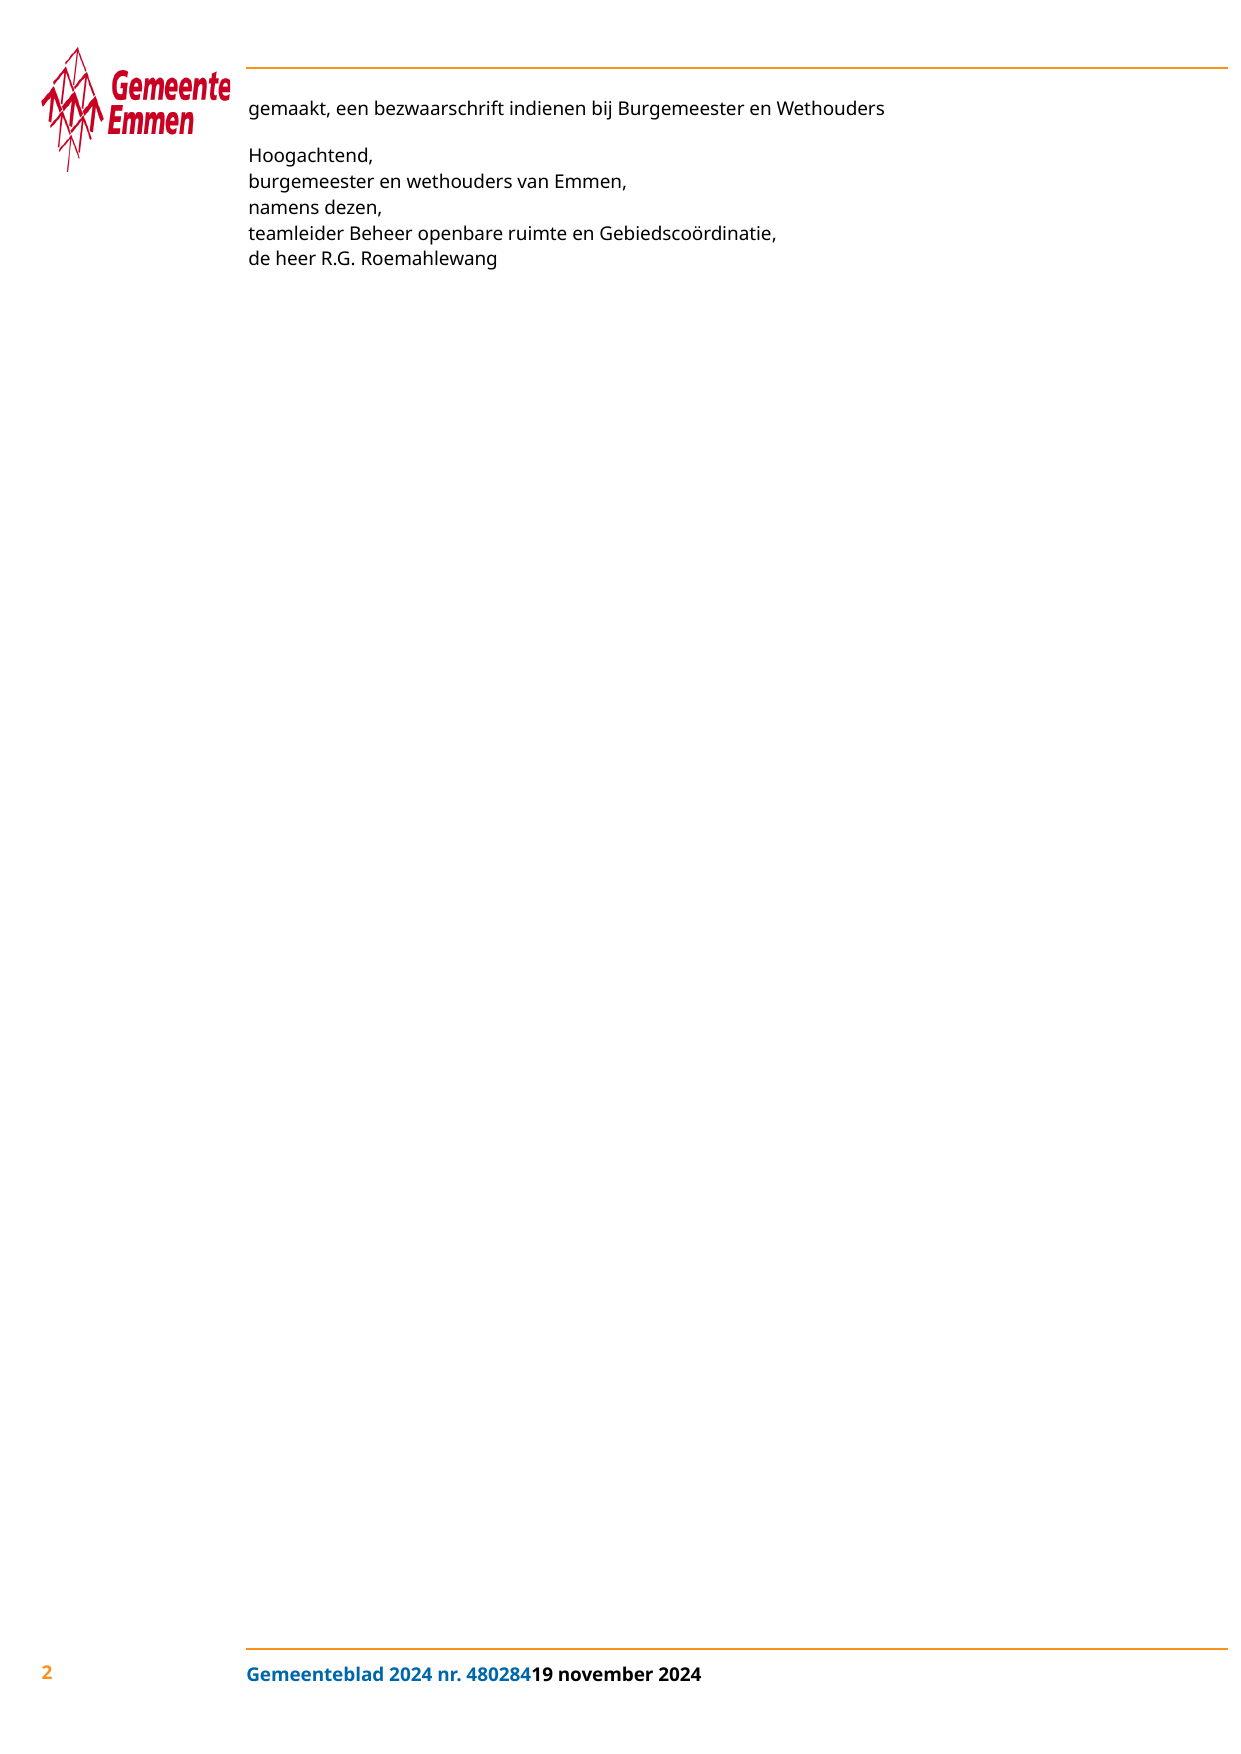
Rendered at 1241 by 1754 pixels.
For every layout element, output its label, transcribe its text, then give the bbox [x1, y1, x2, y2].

text namens dezen, [248, 194, 1152, 220]
text burgemeester en wethouders van Emmen, [248, 168, 1152, 194]
text gemaakt, een bezwaarschrift indienen bij Burgemeester en Wethouders [248, 95, 1152, 121]
text Hoogachtend, [248, 143, 1152, 168]
text de heer R.G. Roemahlewang [248, 246, 1152, 271]
picture [41, 47, 231, 172]
text teamleider Beheer openbare ruimte en Gebiedscoördinatie, [248, 220, 1152, 246]
